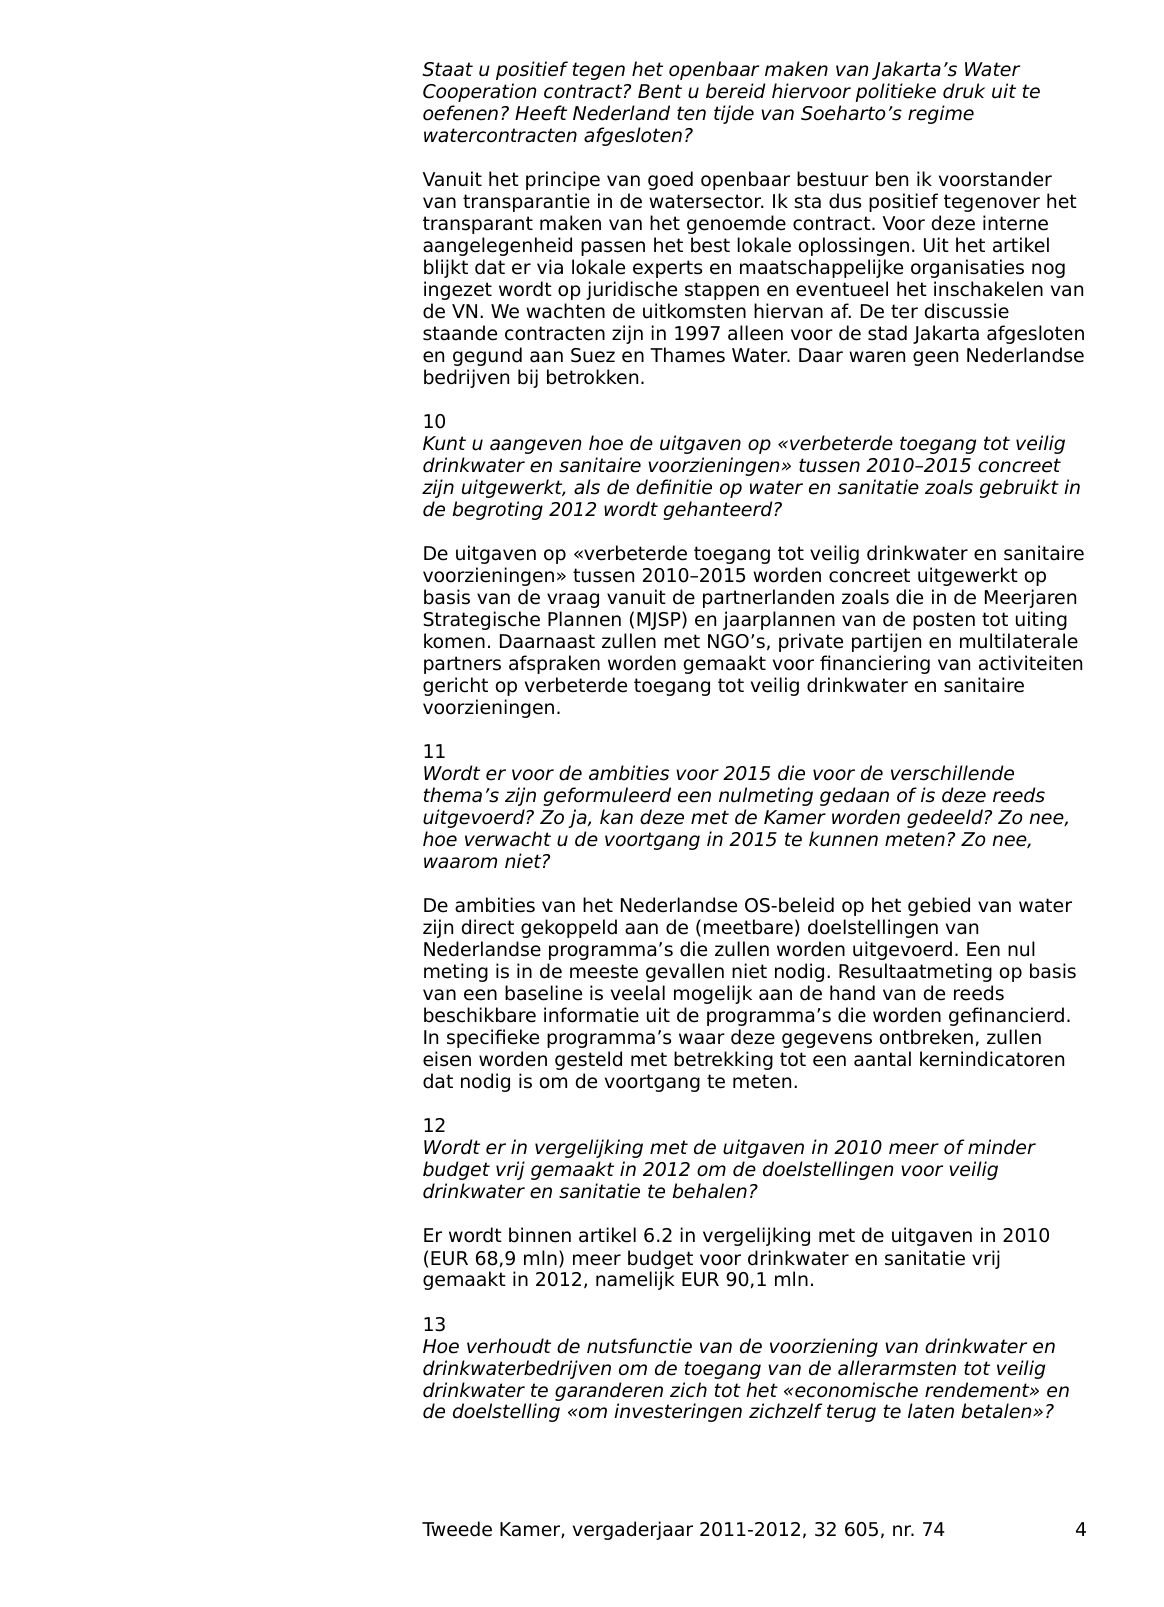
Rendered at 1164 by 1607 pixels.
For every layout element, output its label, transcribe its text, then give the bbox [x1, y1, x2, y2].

text Staat u positief tegen het openbaar maken van Jakarta’s Water Cooperation contract? Bent u bereid hiervoor politieke druk uit te oefenen? Heeft Nederland ten tijde van Soeharto’s regime watercontracten afgesloten? [422, 59, 1087, 147]
text 13 [422, 1313, 1087, 1336]
text Hoe verhoudt de nutsfunctie van de voorziening van drinkwater en drinkwaterbedrijven om de toegang van de allerarmsten tot veilig drinkwater te garanderen zich tot het «economische rendement» en de doelstelling «om investeringen zichzelf terug te laten betalen»? [422, 1336, 1087, 1423]
text Wordt er in vergelijking met de uitgaven in 2010 meer of minder budget vrij gemaakt in 2012 om de doelstellingen voor veilig drinkwater en sanitatie te behalen? [422, 1137, 1087, 1203]
text Vanuit het principe van goed openbaar bestuur ben ik voorstander van transparantie in de watersector. Ik sta dus positief tegenover het transparant maken van het genoemde contract. Voor deze interne aangelegenheid passen het best lokale oplossingen. Uit het artikel blijkt dat er via lokale experts en maatschappelijke organisaties nog ingezet wordt op juridische stappen en eventueel het inschakelen van de VN. We wachten de uitkomsten hiervan af. De ter discussie staande contracten zijn in 1997 alleen voor de stad Jakarta afgesloten en gegund aan Suez en Thames Water. Daar waren geen Nederlandse bedrijven bij betrokken. [422, 169, 1087, 389]
text 12 [422, 1115, 1087, 1137]
text 10 [422, 411, 1087, 433]
text 11 [422, 741, 1087, 763]
text De ambities van het Nederlandse OS-beleid op het gebied van water zijn direct gekoppeld aan de (meetbare) doelstellingen van Nederlandse programma’s die zullen worden uitgevoerd. Een nul meting is in de meeste gevallen niet nodig. Resultaatmeting op basis van een baseline is veelal mogelijk aan de hand van de reeds beschikbare informatie uit de programma’s die worden gefinancierd. In specifieke programma’s waar deze gegevens ontbreken, zullen eisen worden gesteld met betrekking tot een aantal kernindicatoren dat nodig is om de voortgang te meten. [422, 895, 1087, 1093]
text Wordt er voor de ambities voor 2015 die voor de verschillende thema’s zijn geformuleerd een nulmeting gedaan of is deze reeds uitgevoerd? Zo ja, kan deze met de Kamer worden gedeeld? Zo nee, hoe verwacht u de voortgang in 2015 te kunnen meten? Zo nee, waarom niet? [422, 763, 1087, 873]
text Kunt u aangeven hoe de uitgaven op «verbeterde toegang tot veilig drinkwater en sanitaire voorzieningen» tussen 2010–2015 concreet zijn uitgewerkt, als de definitie op water en sanitatie zoals gebruikt in de begroting 2012 wordt gehanteerd? [422, 433, 1087, 521]
text De uitgaven op «verbeterde toegang tot veilig drinkwater en sanitaire voorzieningen» tussen 2010–2015 worden concreet uitgewerkt op basis van de vraag vanuit de partnerlanden zoals die in de Meerjaren Strategische Plannen (MJSP) en jaarplannen van de posten tot uiting komen. Daarnaast zullen met NGO’s, private partijen en multilaterale partners afspraken worden gemaakt voor financiering van activiteiten gericht op verbeterde toegang tot veilig drinkwater en sanitaire voorzieningen. [422, 543, 1087, 719]
text Er wordt binnen artikel 6.2 in vergelijking met de uitgaven in 2010 (EUR 68,9 mln) meer budget voor drinkwater en sanitatie vrij gemaakt in 2012, namelijk EUR 90,1 mln. [422, 1225, 1087, 1291]
